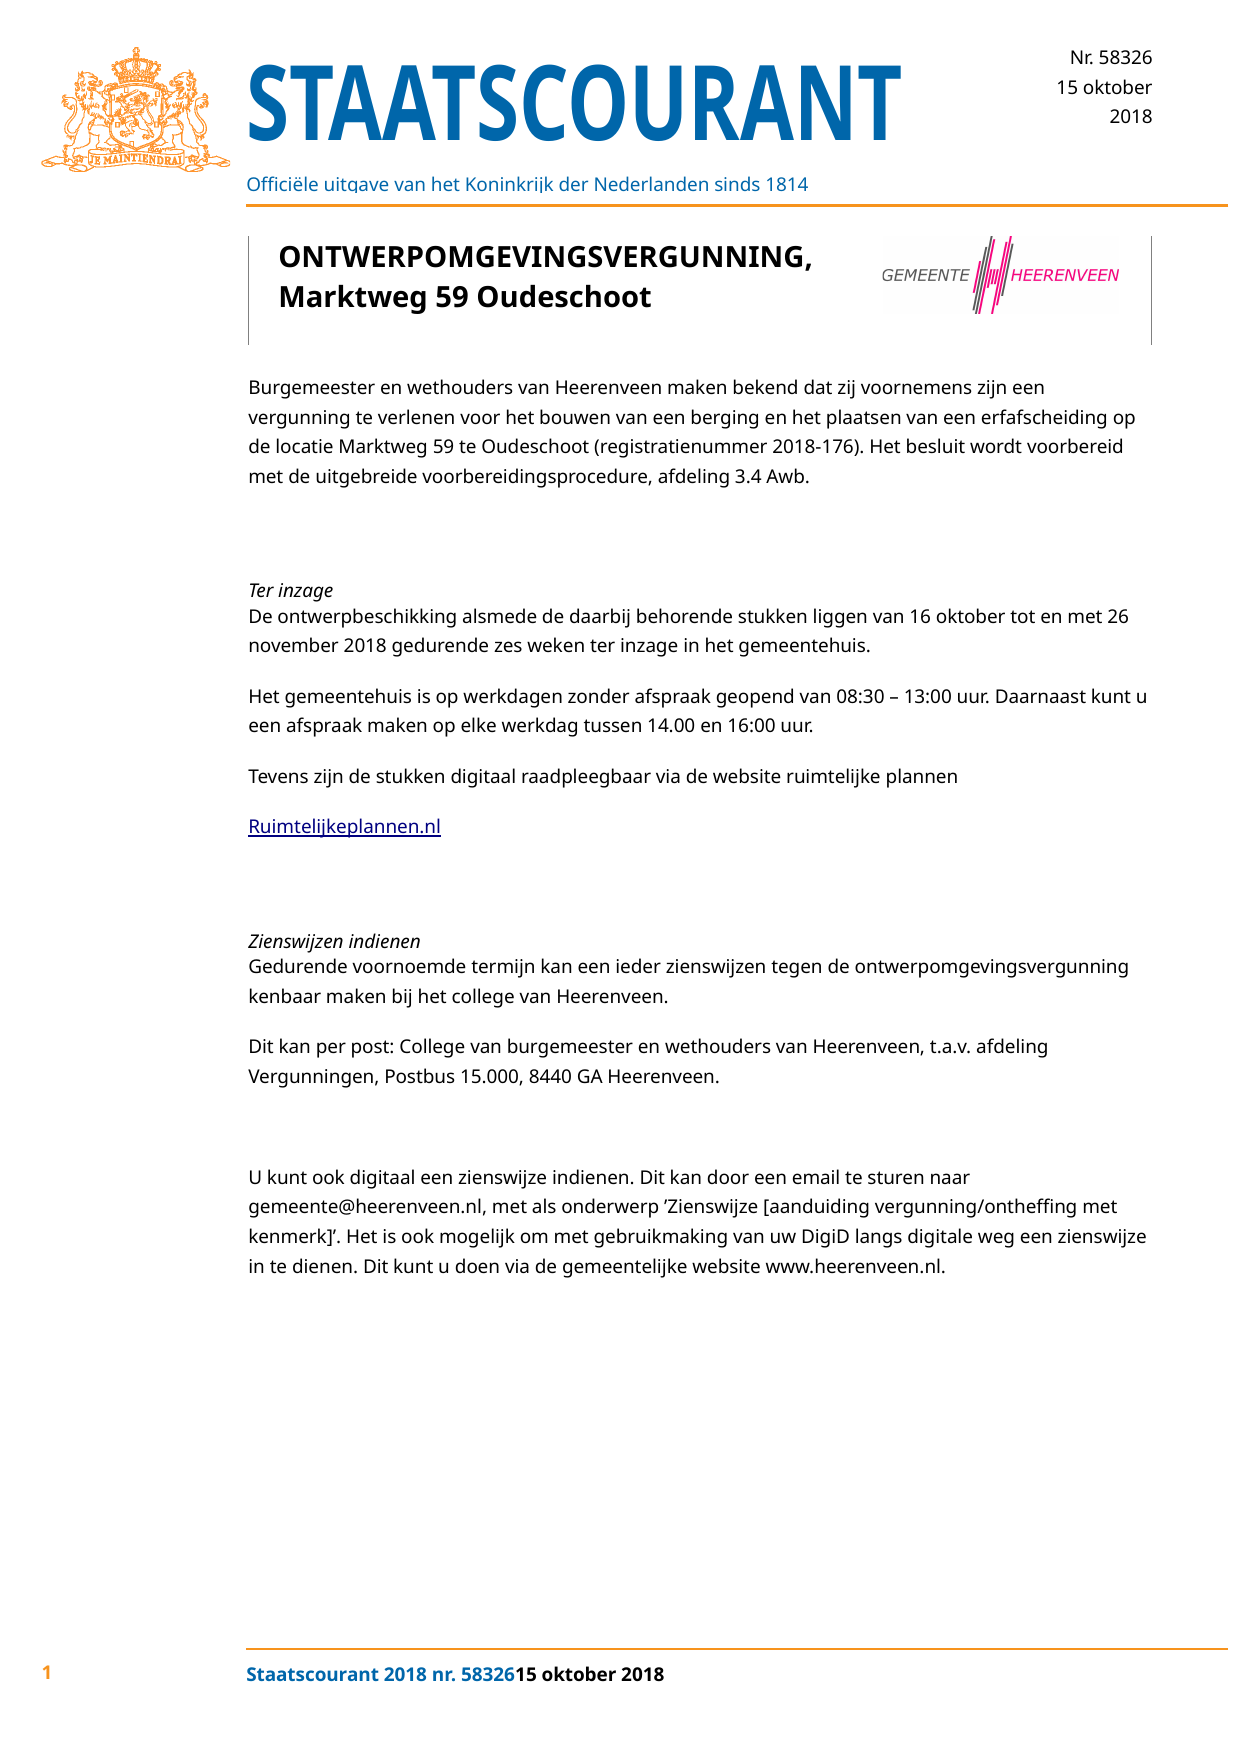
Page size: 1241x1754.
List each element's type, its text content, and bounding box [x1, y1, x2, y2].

picture [882, 236, 1119, 314]
text Dit kan per post: College van burgemeester en wethouders van Heerenveen, t.a.v. afdeling Vergunningen, Postbus 15.000, 8440 GA Heerenveen. [248, 1034, 1152, 1089]
table_header [850, 236, 1151, 345]
text De ontwerpbeschikking alsmede de daarbij behorende stukken liggen van 16 oktober tot en met 26 november 2018 gedurende zes weken ter inzage in het gemeentehuis. [248, 603, 1152, 658]
text Het gemeentehuis is op werkdagen zonder afspraak geopend van 08:30 – 13:00 uur. Daarnaast kunt u een afspraak maken op elke werkdag tussen 14.00 en 16:00 uur. [248, 683, 1152, 738]
text Tevens zijn de stukken digitaal raadpleegbaar via de website ruimtelijke plannen [248, 763, 1152, 789]
text Ter inzage [248, 577, 1152, 603]
table_header ONTWERPOMGEVINGSVERGUNNING, Marktweg 59 Oudeschoot [249, 236, 850, 345]
picture [41, 47, 231, 172]
text Zienswijzen indienen [248, 928, 1152, 954]
text U kunt ook digitaal een zienswijze indienen. Dit kan door een email te sturen naar gemeente@heerenveen.nl, met als onderwerp ’Zienswijze [aanduiding vergunning/ontheffing met kenmerk]’. Het is ook mogelijk om met gebruikmaking van uw DigiD langs digitale weg een zienswijze in te dienen. Dit kunt u doen via de gemeentelijke website www.heerenveen.nl. [248, 1164, 1152, 1278]
text Gedurende voornoemde termijn kan een ieder zienswijzen tegen de ontwerpomgevingsvergunning kenbaar maken bij het college van Heerenveen. [248, 954, 1152, 1009]
text Ruimtelijkeplannen.nl [248, 813, 1152, 839]
text Burgemeester en wethouders van Heerenveen maken bekend dat zij voornemens zijn een vergunning te verlenen voor het bouwen van een berging en het plaatsen van een erfafscheiding op de locatie Marktweg 59 te Oudeschoot (registratienummer 2018-176). Het besluit wordt voorbereid met de uitgebreide voorbereidingsprocedure, afdeling 3.4 Awb. [248, 374, 1152, 489]
